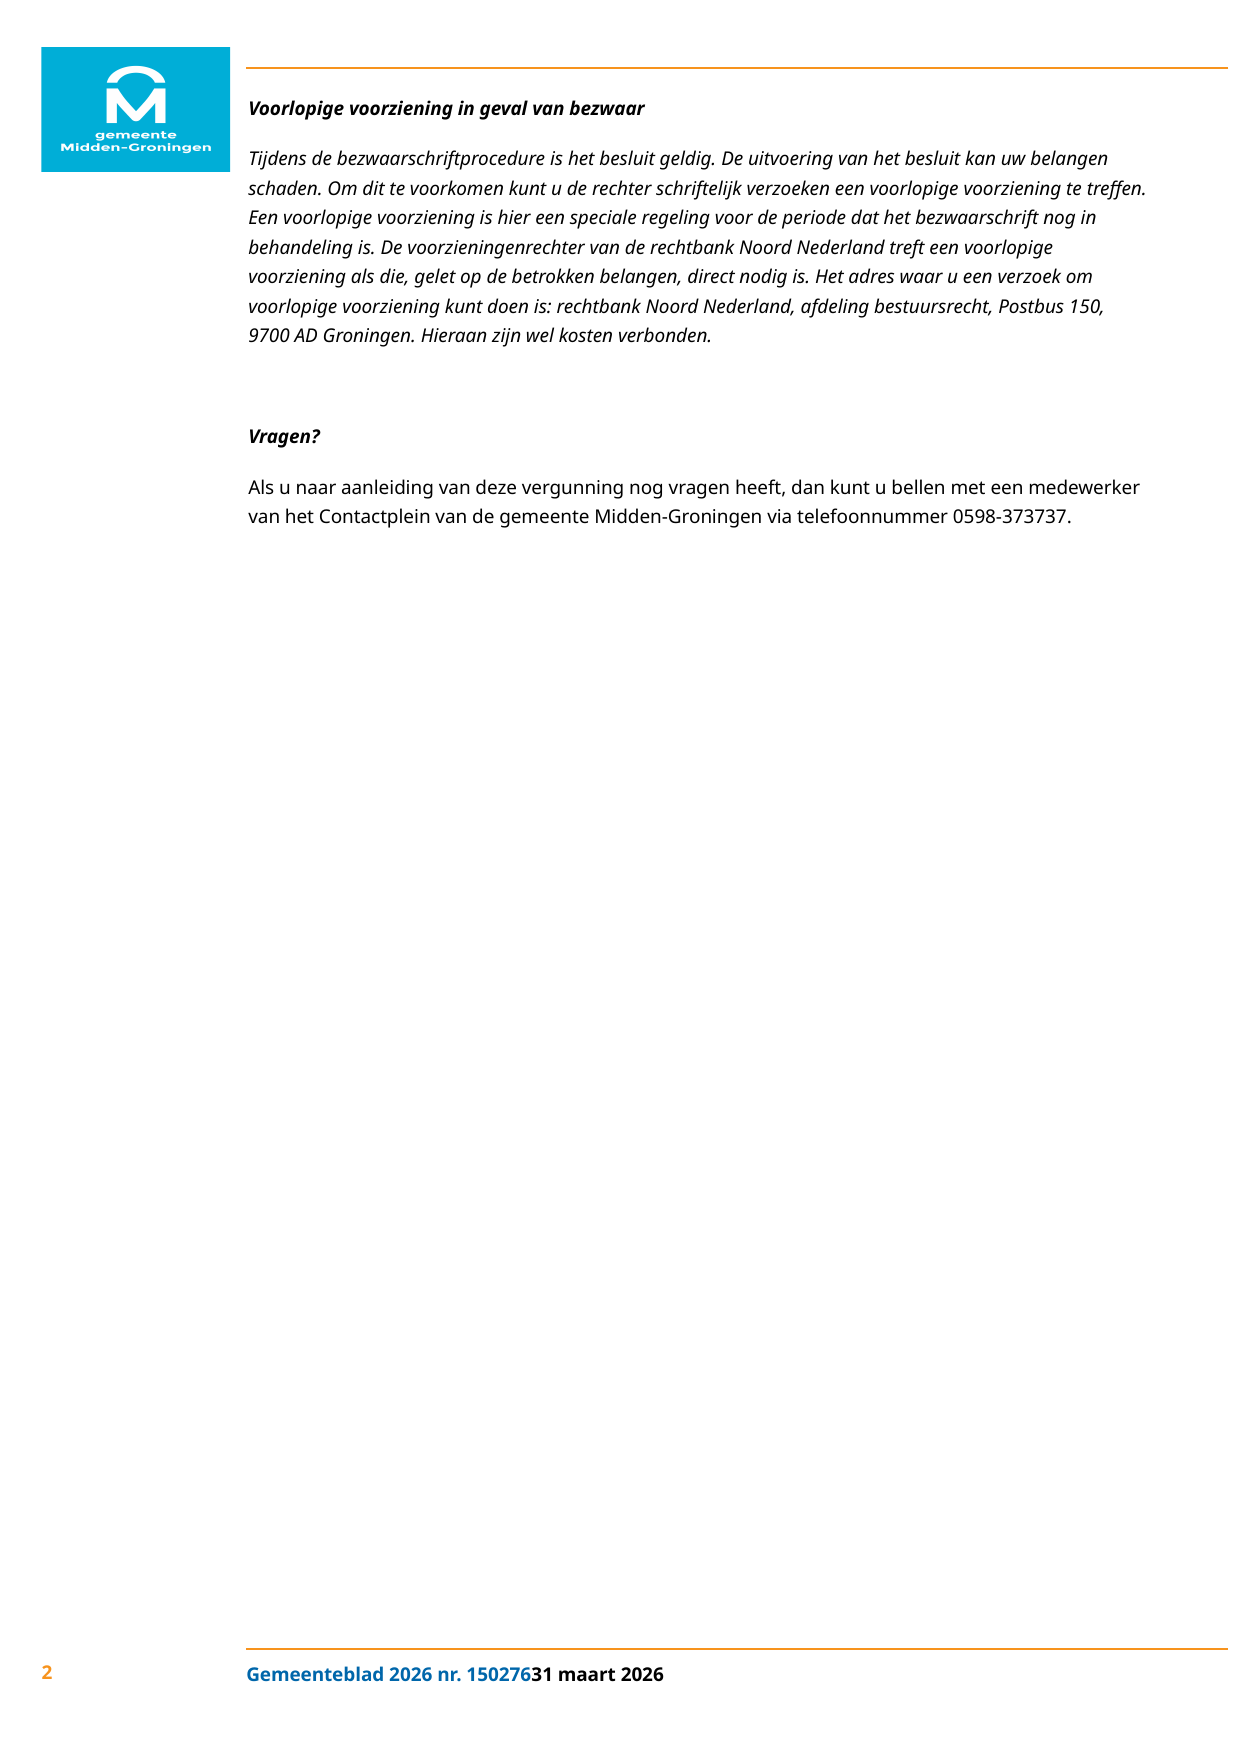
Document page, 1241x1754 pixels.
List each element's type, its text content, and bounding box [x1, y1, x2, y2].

picture [108, 66, 164, 82]
text Tijdens de bezwaarschriftprocedure is het besluit geldig. De uitvoering van het besluit kan uw belangen schaden. Om dit te voorkomen kunt u de rechter schriftelijk verzoeken een voorlopige voorziening te treffen. Een voorlopige voorziening is hier een speciale regeling voor de periode dat het bezwaarschrift nog in behandeling is. De voorzieningenrechter van de rechtbank Noord Nederland treft een voorlopige voorziening als die, gelet op de betrokken belangen, direct nodig is. Het adres waar u een verzoek om voorlopige voorziening kunt doen is: rechtbank Noord Nederland, afdeling bestuursrecht, Postbus 150, 9700 AD Groningen. Hieraan zijn wel kosten verbonden. [248, 145, 1152, 348]
text Als u naar aanleiding van deze vergunning nog vragen heeft, dan kunt u bellen met een medewerker van het Contactplein van de gemeente Midden-Groningen via telefoonnummer 0598-373737. [248, 474, 1152, 529]
text Voorlopige voorziening in geval van bezwaar [248, 95, 1152, 121]
text Vragen? [248, 423, 1152, 449]
picture [107, 89, 165, 122]
picture [184, 146, 190, 153]
